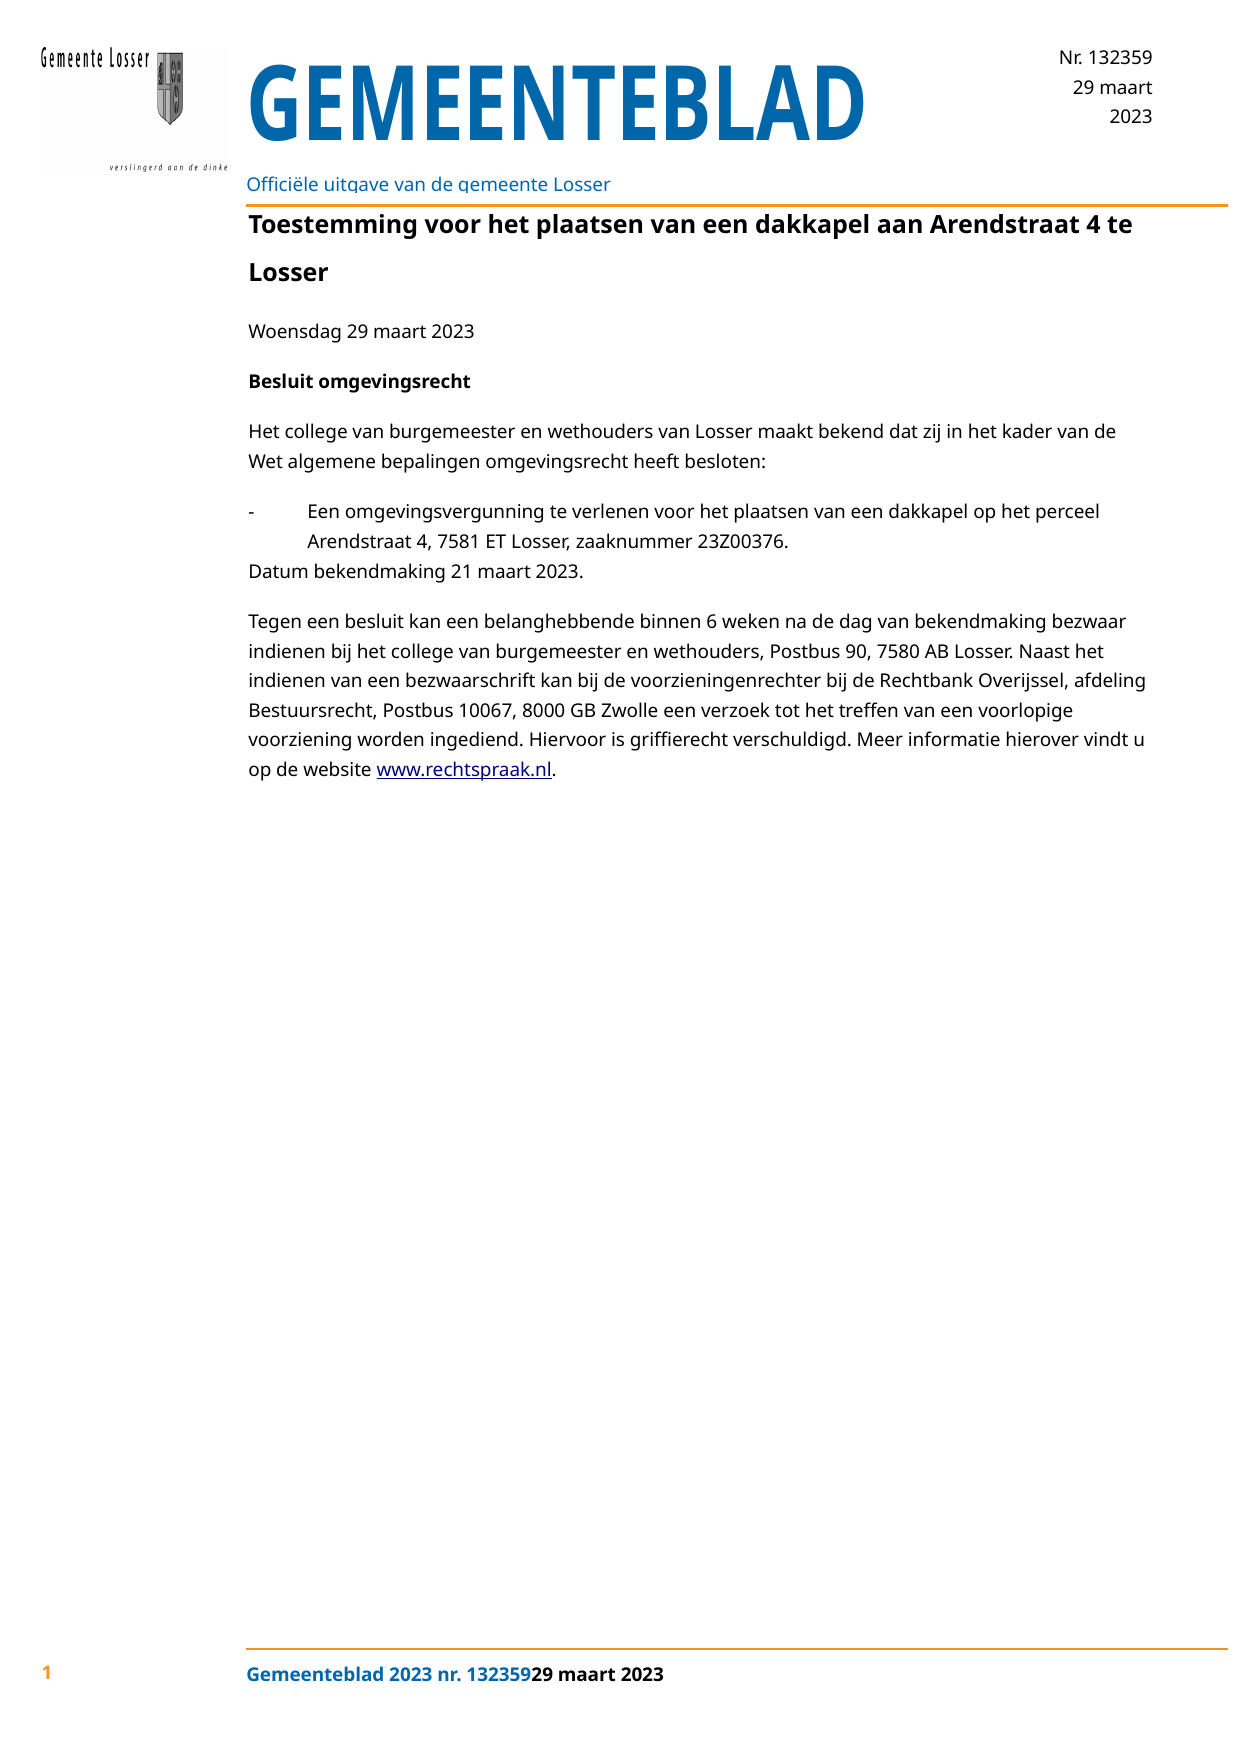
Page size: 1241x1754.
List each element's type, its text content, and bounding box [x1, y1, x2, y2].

text Besluit omgevingsrecht [248, 368, 1152, 394]
text Woensdag 29 maart 2023 [248, 318, 1152, 344]
picture [41, 47, 231, 172]
text Toestemming voor het plaatsen van een dakkapel aan Arendstraat 4 te Losser [248, 207, 1152, 288]
text Datum bekendmaking 21 maart 2023. [248, 558, 1152, 584]
text Het college van burgemeester en wethouders van Losser maakt bekend dat zij in het kader van de Wet algemene bepalingen omgevingsrecht heeft besloten: [248, 419, 1152, 474]
list Een omgevingsvergunning te verlenen voor het plaatsen van een dakkapel op het perceel Arendstraat 4, 7581 ET Losser, zaaknummer 23Z00376. [248, 499, 1152, 554]
text Tegen een besluit kan een belanghebbende binnen 6 weken na de dag van bekendmaking bezwaar indienen bij het college van burgemeester en wethouders, Postbus 90, 7580 AB Losser. Naast het indienen van een bezwaarschrift kan bij de voorzieningenrechter bij de Rechtbank Overijssel, afdeling Bestuursrecht, Postbus 10067, 8000 GB Zwolle een verzoek tot het treffen van een voorlopige voorziening worden ingediend. Hiervoor is griffierecht verschuldigd. Meer informatie hierover vindt u op de website www.rechtspraak.nl. [248, 608, 1152, 782]
